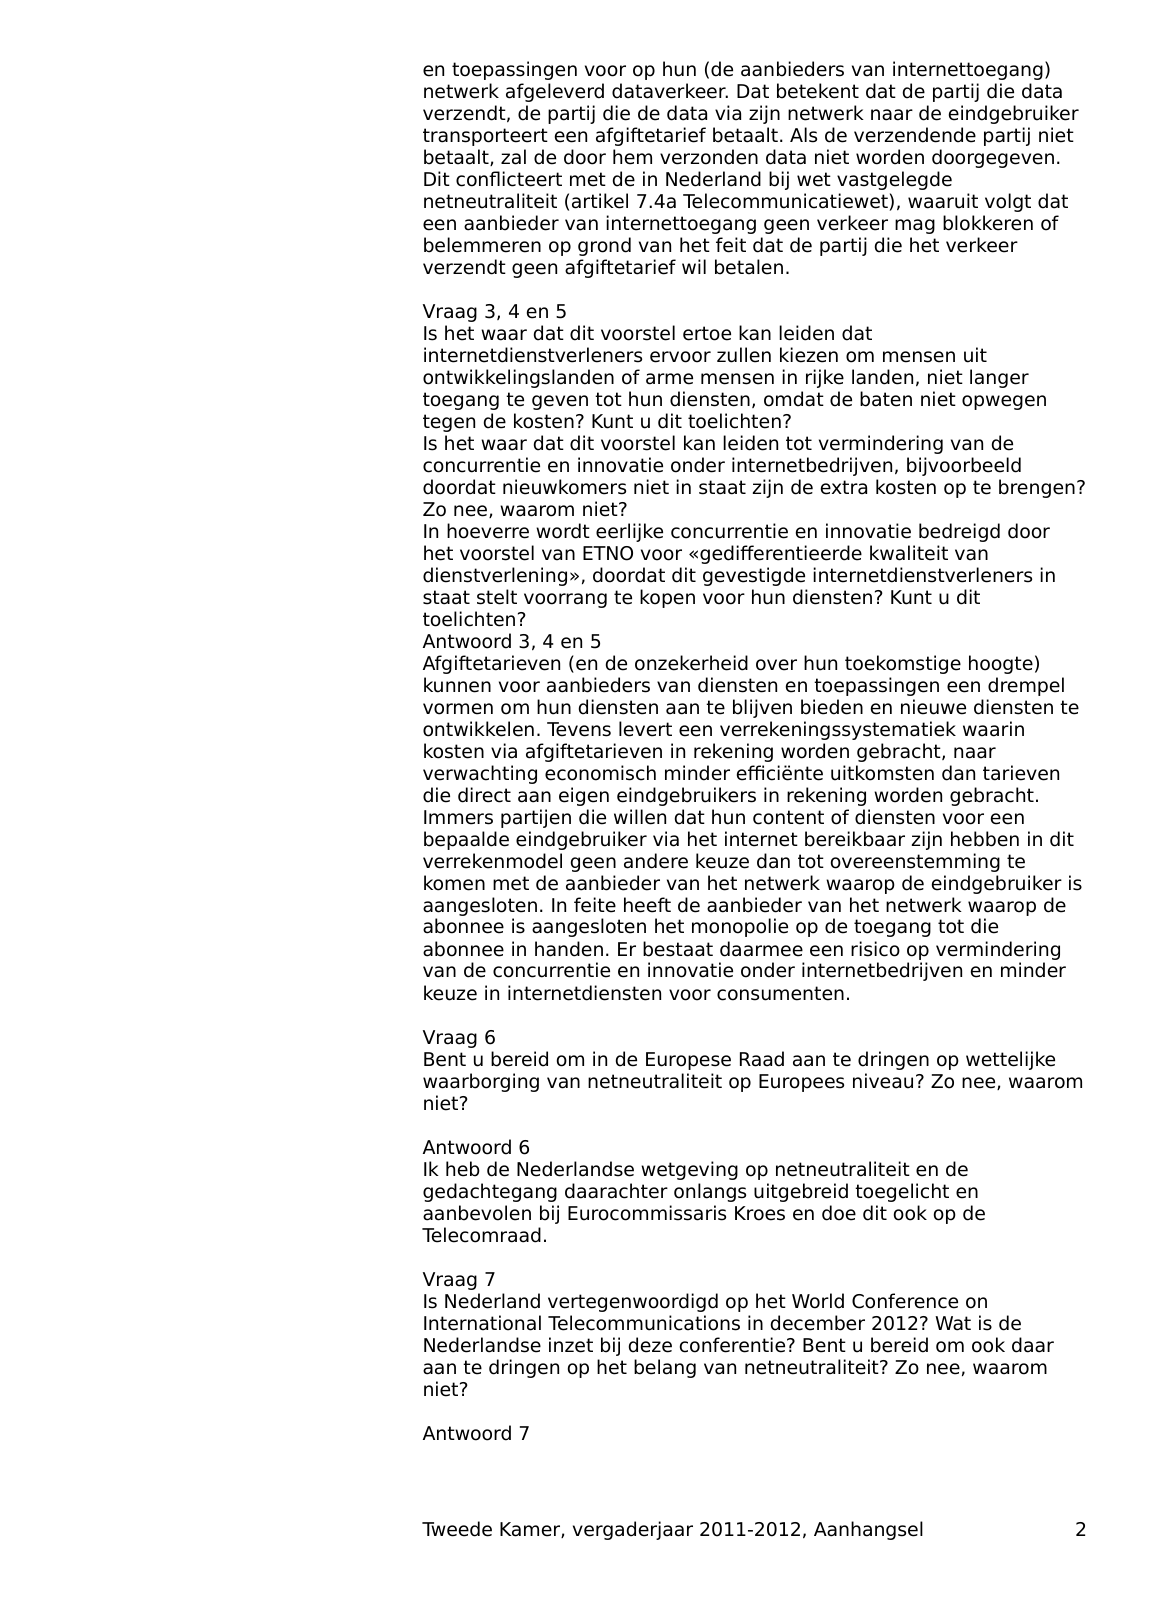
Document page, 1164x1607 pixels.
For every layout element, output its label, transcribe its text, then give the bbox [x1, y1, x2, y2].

text Antwoord 6 [422, 1137, 1087, 1159]
text Bent u bereid om in de Europese Raad aan te dringen op wettelijke waarborging van netneutraliteit op Europees niveau? Zo nee, waarom niet? [422, 1048, 1087, 1114]
text Afgiftetarieven (en de onzekerheid over hun toekomstige hoogte) kunnen voor aanbieders van diensten en toepassingen een drempel vormen om hun diensten aan te blijven bieden en nieuwe diensten te ontwikkelen. Tevens levert een verrekeningssystematiek waarin kosten via afgiftetarieven in rekening worden gebracht, naar verwachting economisch minder efficiënte uitkomsten dan tarieven die direct aan eigen eindgebruikers in rekening worden gebracht. Immers partijen die willen dat hun content of diensten voor een bepaalde eindgebruiker via het internet bereikbaar zijn hebben in dit verrekenmodel geen andere keuze dan tot overeenstemming te komen met de aanbieder van het netwerk waarop de eindgebruiker is aangesloten. In feite heeft de aanbieder van het netwerk waarop de abonnee is aangesloten het monopolie op de toegang tot die abonnee in handen. Er bestaat daarmee een risico op vermindering van de concurrentie en innovatie onder internetbedrijven en minder keuze in internetdiensten voor consumenten. [422, 653, 1087, 1004]
text Vraag 3, 4 en 5 [422, 301, 1087, 323]
text Vraag 6 [422, 1027, 1087, 1048]
text Is Nederland vertegenwoordigd op het World Conference on International Telecommunications in december 2012? Wat is de Nederlandse inzet bij deze conferentie? Bent u bereid om ook daar aan te dringen op het belang van netneutraliteit? Zo nee, waarom niet? [422, 1291, 1087, 1401]
text Vraag 7 [422, 1269, 1087, 1291]
text Is het waar dat dit voorstel kan leiden tot vermindering van de concurrentie en innovatie onder internetbedrijven, bijvoorbeeld doordat nieuwkomers niet in staat zijn de extra kosten op te brengen? Zo nee, waarom niet? [422, 433, 1087, 521]
text Antwoord 3, 4 en 5 [422, 631, 1087, 653]
text en toepassingen voor op hun (de aanbieders van internettoegang) netwerk afgeleverd dataverkeer. Dat betekent dat de partij die data verzendt, de partij die de data via zijn netwerk naar de eindgebruiker transporteert een afgiftetarief betaalt. Als de verzendende partij niet betaalt, zal de door hem verzonden data niet worden doorgegeven. Dit conflicteert met de in Nederland bij wet vastgelegde netneutraliteit (artikel 7.4a Telecommunicatiewet), waaruit volgt dat een aanbieder van internettoegang geen verkeer mag blokkeren of belemmeren op grond van het feit dat de partij die het verkeer verzendt geen afgiftetarief wil betalen. [422, 59, 1087, 279]
text Is het waar dat dit voorstel ertoe kan leiden dat internetdienstverleners ervoor zullen kiezen om mensen uit ontwikkelingslanden of arme mensen in rijke landen, niet langer toegang te geven tot hun diensten, omdat de baten niet opwegen tegen de kosten? Kunt u dit toelichten? [422, 323, 1087, 433]
text Ik heb de Nederlandse wetgeving op netneutraliteit en de gedachtegang daarachter onlangs uitgebreid toegelicht en aanbevolen bij Eurocommissaris Kroes en doe dit ook op de Telecomraad. [422, 1159, 1087, 1247]
text Antwoord 7 [422, 1423, 1087, 1445]
text In hoeverre wordt eerlijke concurrentie en innovatie bedreigd door het voorstel van ETNO voor «gedifferentieerde kwaliteit van dienstverlening», doordat dit gevestigde internetdienstverleners in staat stelt voorrang te kopen voor hun diensten? Kunt u dit toelichten? [422, 521, 1087, 631]
